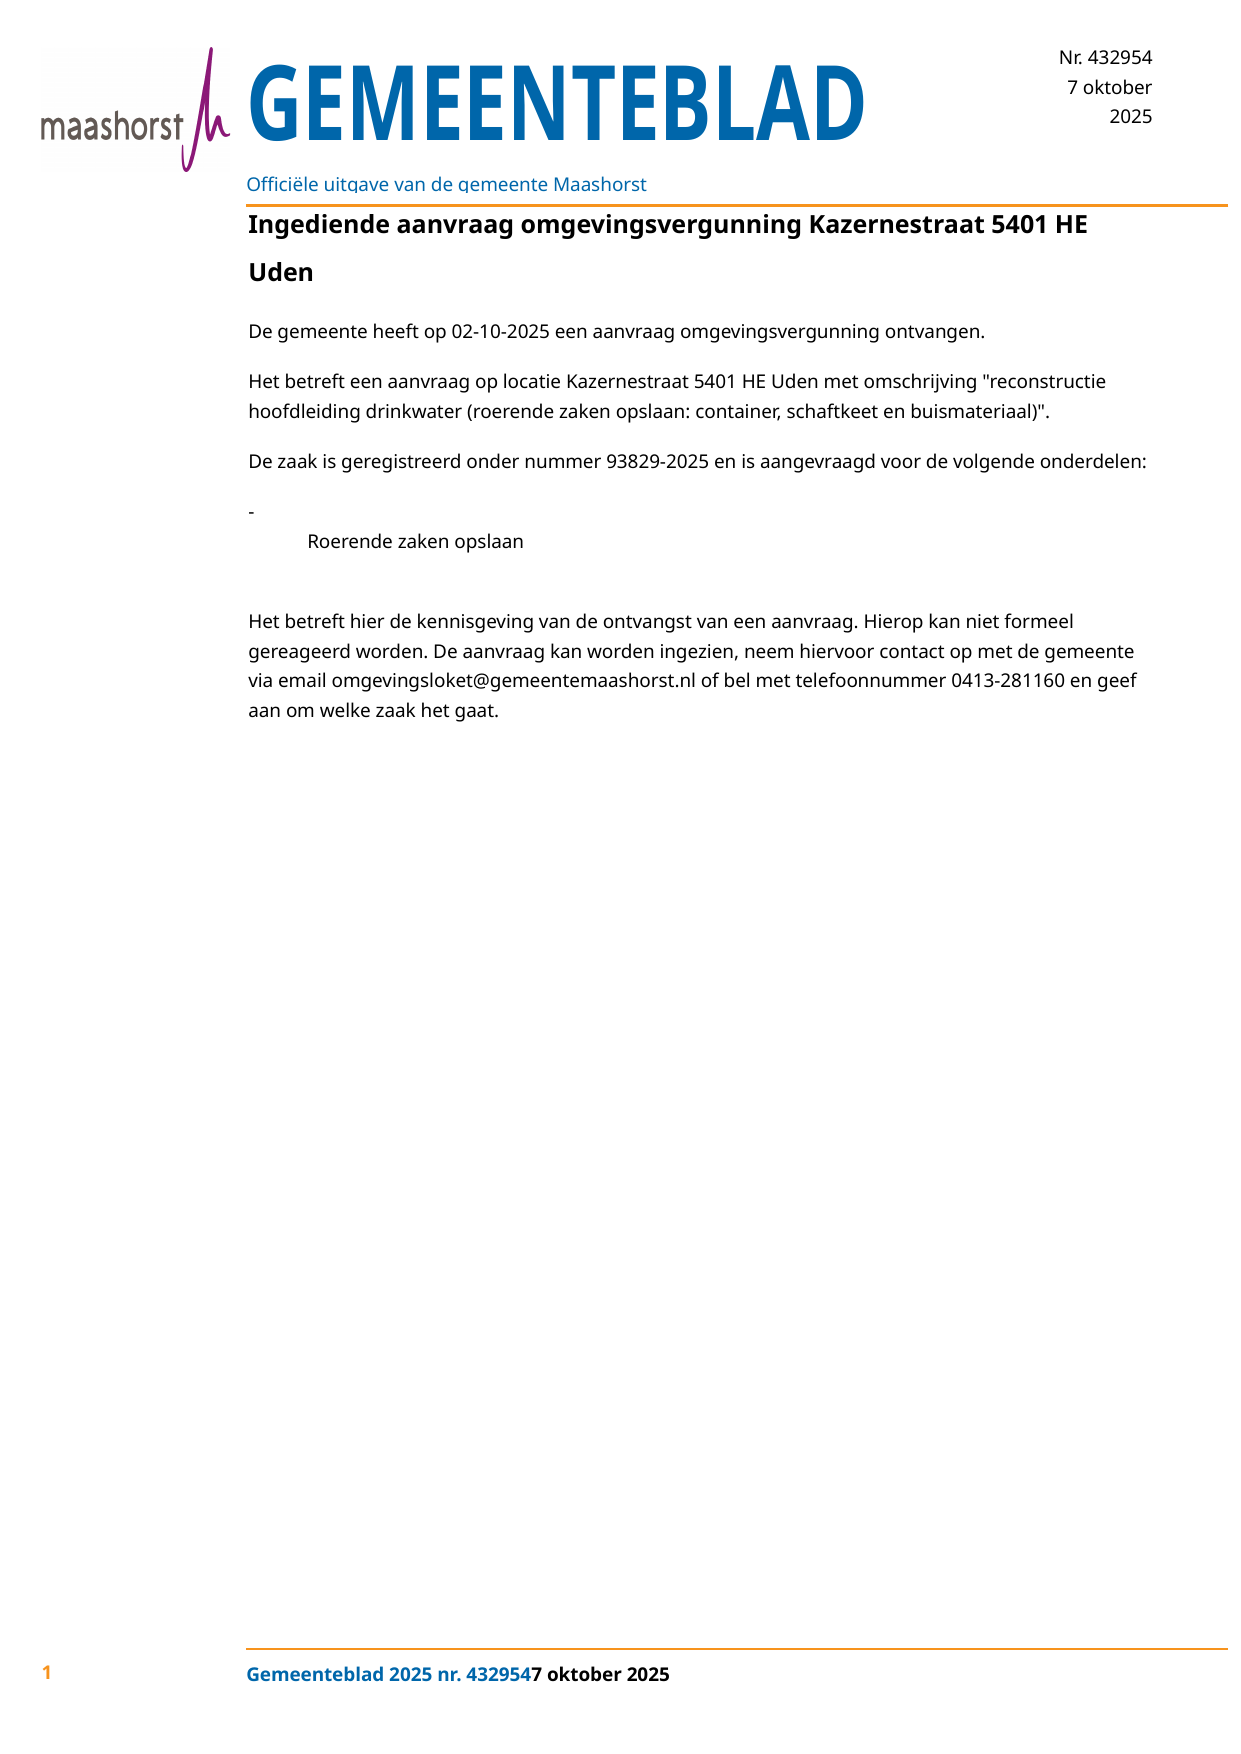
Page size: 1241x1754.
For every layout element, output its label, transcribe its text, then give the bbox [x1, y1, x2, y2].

text Ingediende aanvraag omgevingsvergunning Kazernestraat 5401 HE Uden [248, 207, 1152, 288]
text De gemeente heeft op 02-10-2025 een aanvraag omgevingsvergunning ontvangen. [248, 318, 1152, 344]
text De zaak is geregistreerd onder nummer 93829-2025 en is aangevraagd voor de volgende onderdelen: [248, 448, 1152, 474]
list Roerende zaken opslaan [248, 528, 1152, 554]
text Het betreft hier de kennisgeving van de ontvangst van een aanvraag. Hierop kan niet formeel gereageerd worden. De aanvraag kan worden ingezien, neem hiervoor contact op met de gemeente via email omgevingsloket@gemeentemaashorst.nl of bel met telefoonnummer 0413-281160 en geef aan om welke zaak het gaat. [248, 608, 1152, 723]
picture [41, 47, 231, 172]
text Het betreft een aanvraag op locatie Kazernestraat 5401 HE Uden met omschrijving "reconstructie hoofdleiding drinkwater (roerende zaken opslaan: container, schaftkeet en buismateriaal)". [248, 368, 1152, 424]
